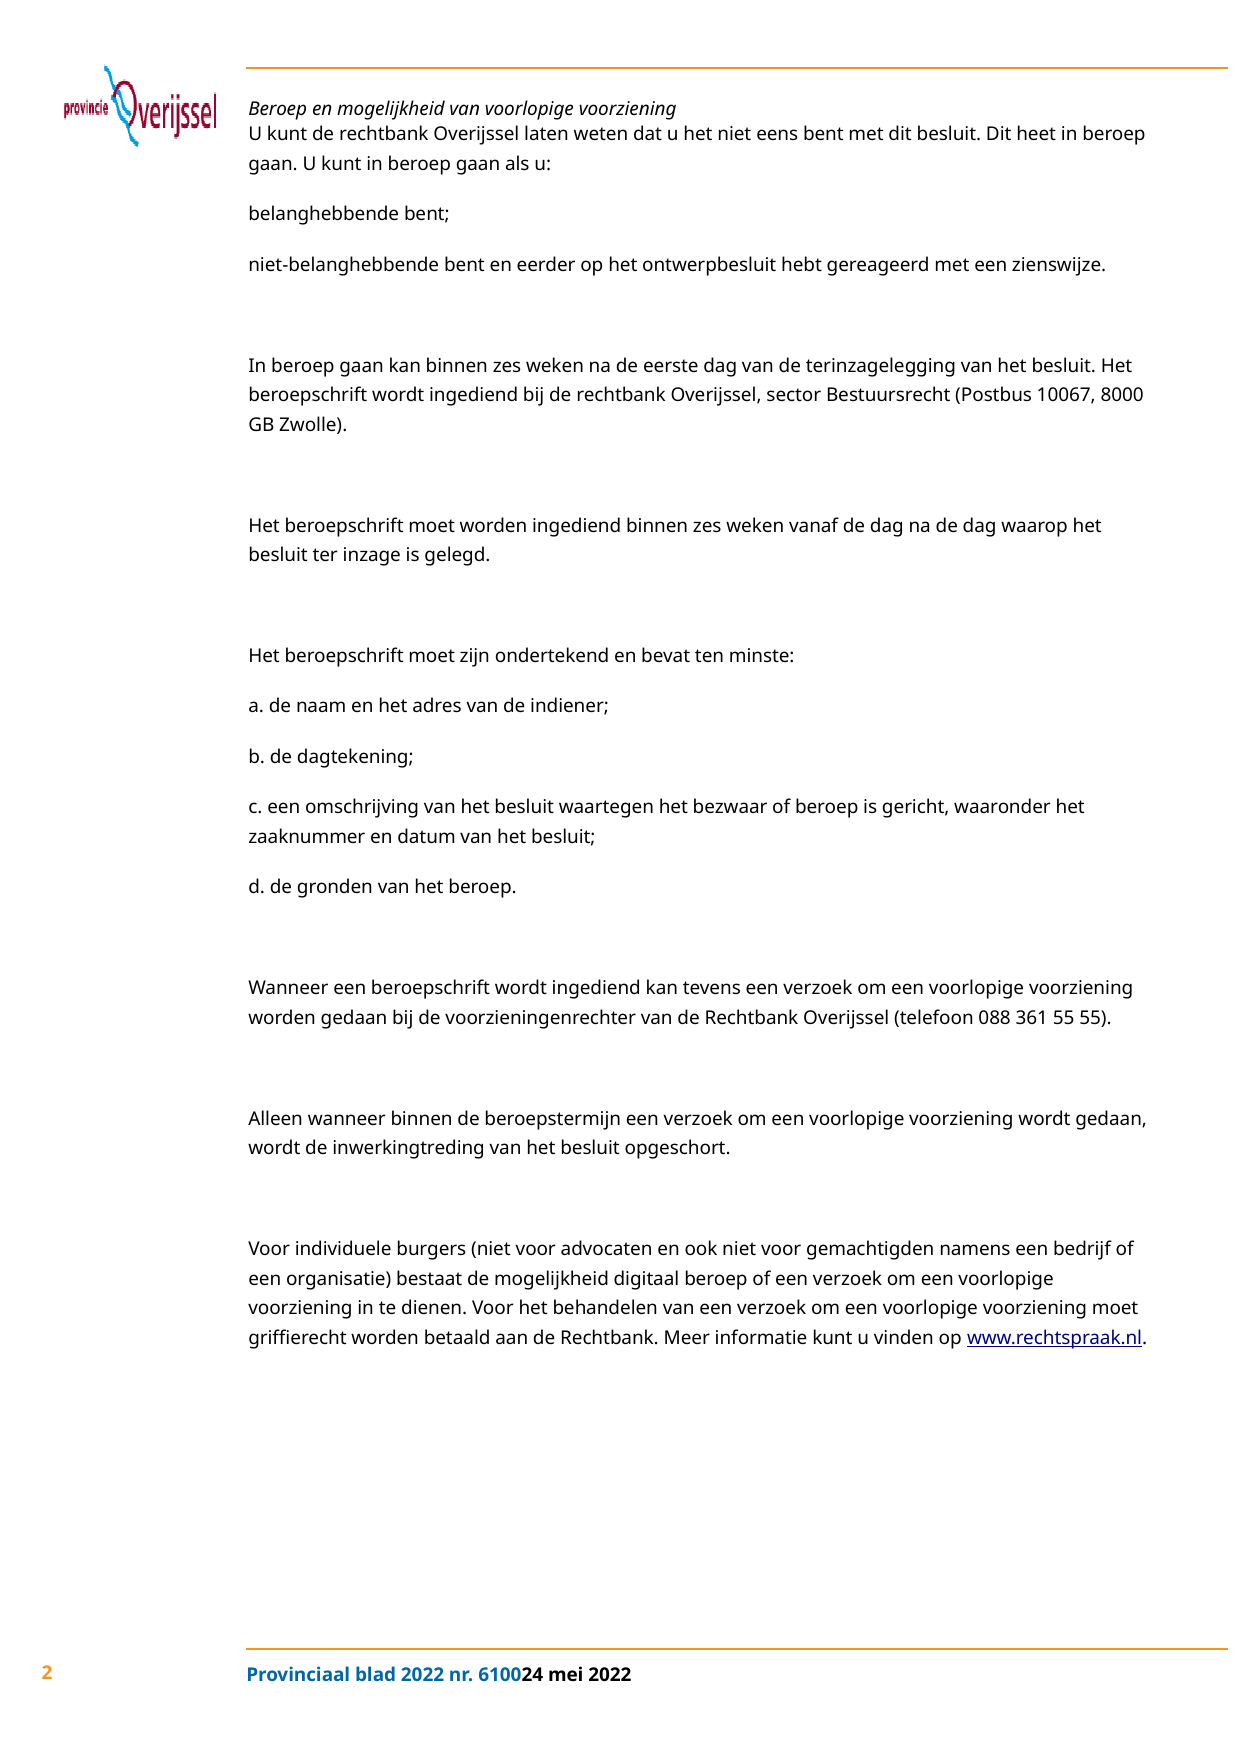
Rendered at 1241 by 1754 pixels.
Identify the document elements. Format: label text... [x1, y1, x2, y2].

text c. een omschrijving van het besluit waartegen het bezwaar of beroep is gericht, waaronder het zaaknummer en datum van het besluit; [248, 793, 1152, 849]
picture [41, 47, 231, 172]
text U kunt de rechtbank Overijssel laten weten dat u het niet eens bent met dit besluit. Dit heet in beroep gaan. U kunt in beroep gaan als u: [248, 121, 1152, 176]
text a. de naam en het adres van de indiener; [248, 693, 1152, 718]
text d. de gronden van het beroep. [248, 873, 1152, 899]
text Het beroepschrift moet worden ingediend binnen zes weken vanaf de dag na de dag waarop het besluit ter inzage is gelegd. [248, 512, 1152, 567]
text Voor individuele burgers (niet voor advocaten en ook niet voor gemachtigden namens een bedrijf of een organisatie) bestaat de mogelijkheid digitaal beroep of een verzoek om een voorlopige voorziening in te dienen. Voor het behandelen van een verzoek om een voorlopige voorziening moet griffierecht worden betaald aan de Rechtbank. Meer informatie kunt u vinden op www.rechtspraak.nl. [248, 1235, 1152, 1349]
text belanghebbende bent; [248, 201, 1152, 226]
text Het beroepschrift moet zijn ondertekend en bevat ten minste: [248, 642, 1152, 668]
text niet-belanghebbende bent en eerder op het ontwerpbesluit hebt gereageerd met een zienswijze. [248, 251, 1152, 277]
text b. de dagtekening; [248, 743, 1152, 769]
text In beroep gaan kan binnen zes weken na de eerste dag van de terinzagelegging van het besluit. Het beroepschrift wordt ingediend bij de rechtbank Overijssel, sector Bestuursrecht (Postbus 10067, 8000 GB Zwolle). [248, 352, 1152, 437]
text Wanneer een beroepschrift wordt ingediend kan tevens een verzoek om een voorlopige voorziening worden gedaan bij de voorzieningenrechter van de Rechtbank Overijssel (telefoon 088 361 55 55). [248, 974, 1152, 1029]
text Beroep en mogelijkheid van voorlopige voorziening [248, 95, 1152, 121]
text Alleen wanneer binnen de beroepstermijn een verzoek om een voorlopige voorziening wordt gedaan, wordt de inwerkingtreding van het besluit opgeschort. [248, 1105, 1152, 1160]
